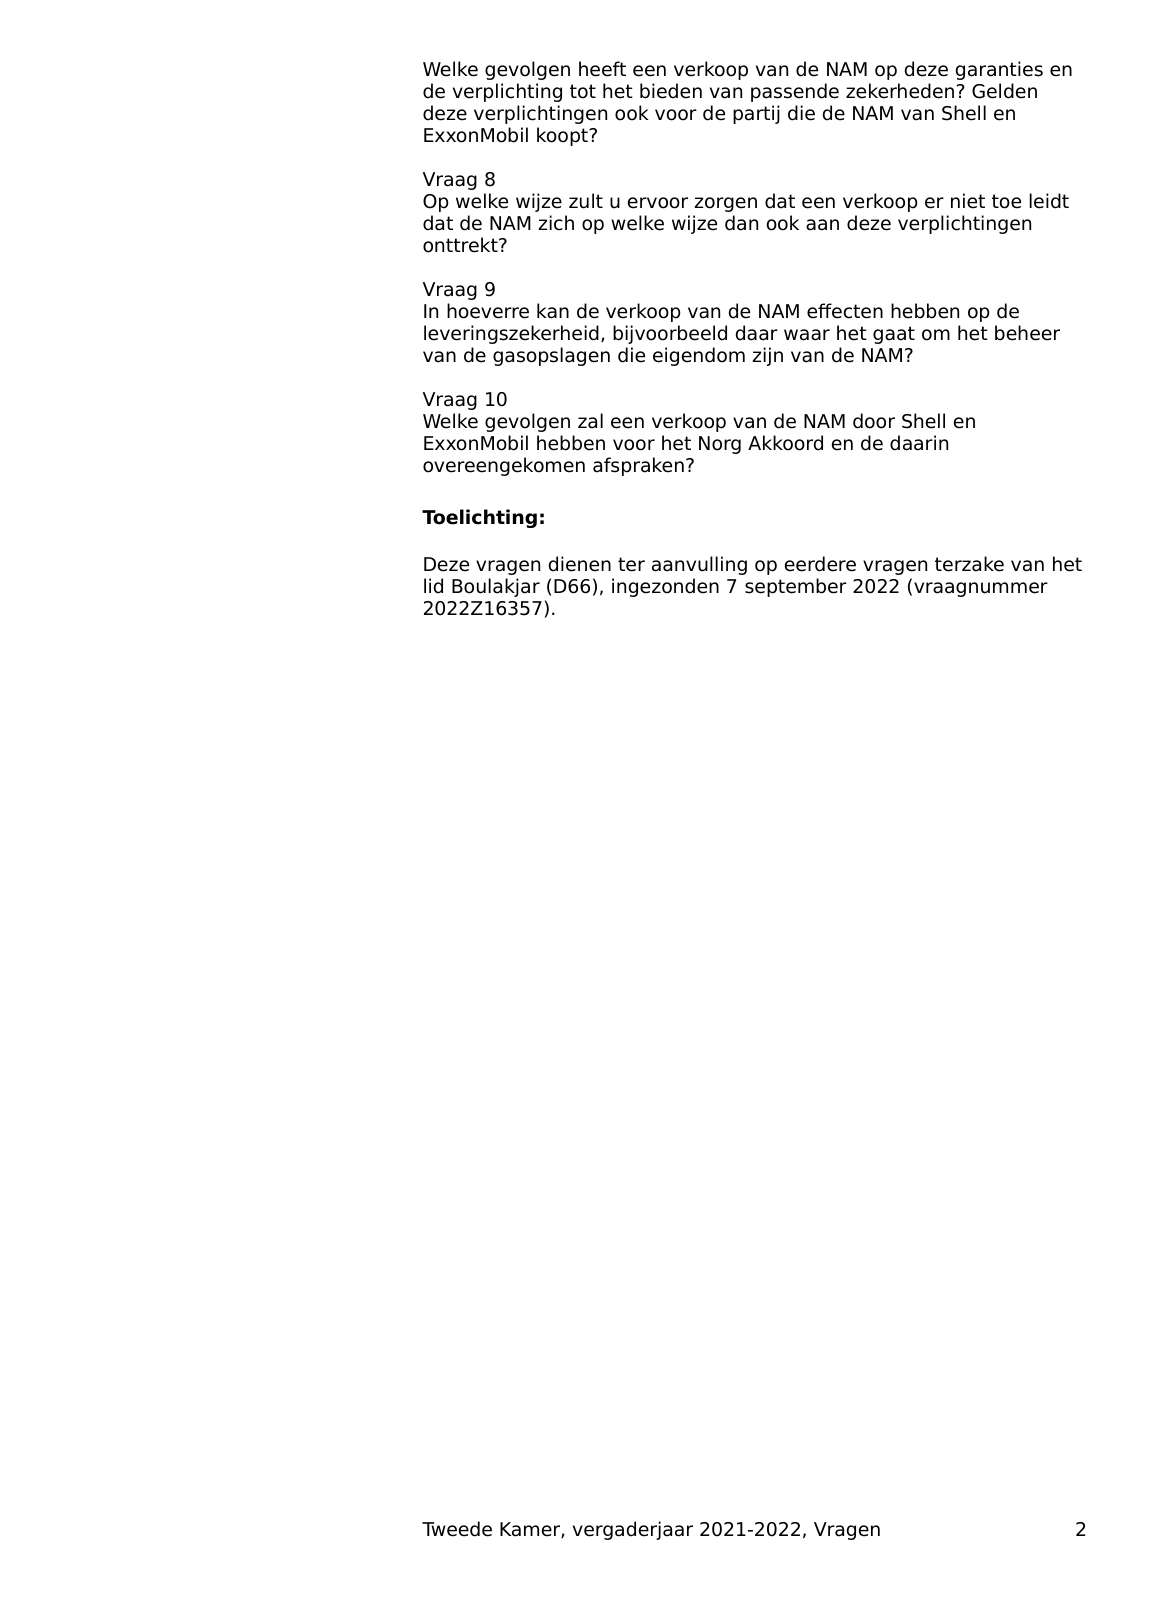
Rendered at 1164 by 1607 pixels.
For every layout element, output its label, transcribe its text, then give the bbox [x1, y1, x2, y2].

text Vraag 8 [422, 169, 1087, 191]
text Vraag 9 [422, 279, 1087, 301]
text In hoeverre kan de verkoop van de NAM effecten hebben op de leveringszekerheid, bijvoorbeeld daar waar het gaat om het beheer van de gasopslagen die eigendom zijn van de NAM? [422, 301, 1087, 367]
text Deze vragen dienen ter aanvulling op eerdere vragen terzake van het lid Boulakjar (D66), ingezonden 7 september 2022 (vraagnummer 2022Z16357). [422, 554, 1087, 620]
subtitle Toelichting: [422, 507, 1087, 529]
text Welke gevolgen heeft een verkoop van de NAM op deze garanties en de verplichting tot het bieden van passende zekerheden? Gelden deze verplichtingen ook voor de partij die de NAM van Shell en ExxonMobil koopt? [422, 59, 1087, 147]
text Op welke wijze zult u ervoor zorgen dat een verkoop er niet toe leidt dat de NAM zich op welke wijze dan ook aan deze verplichtingen onttrekt? [422, 191, 1087, 257]
text Welke gevolgen zal een verkoop van de NAM door Shell en ExxonMobil hebben voor het Norg Akkoord en de daarin overeengekomen afspraken? [422, 411, 1087, 477]
text Vraag 10 [422, 389, 1087, 411]
